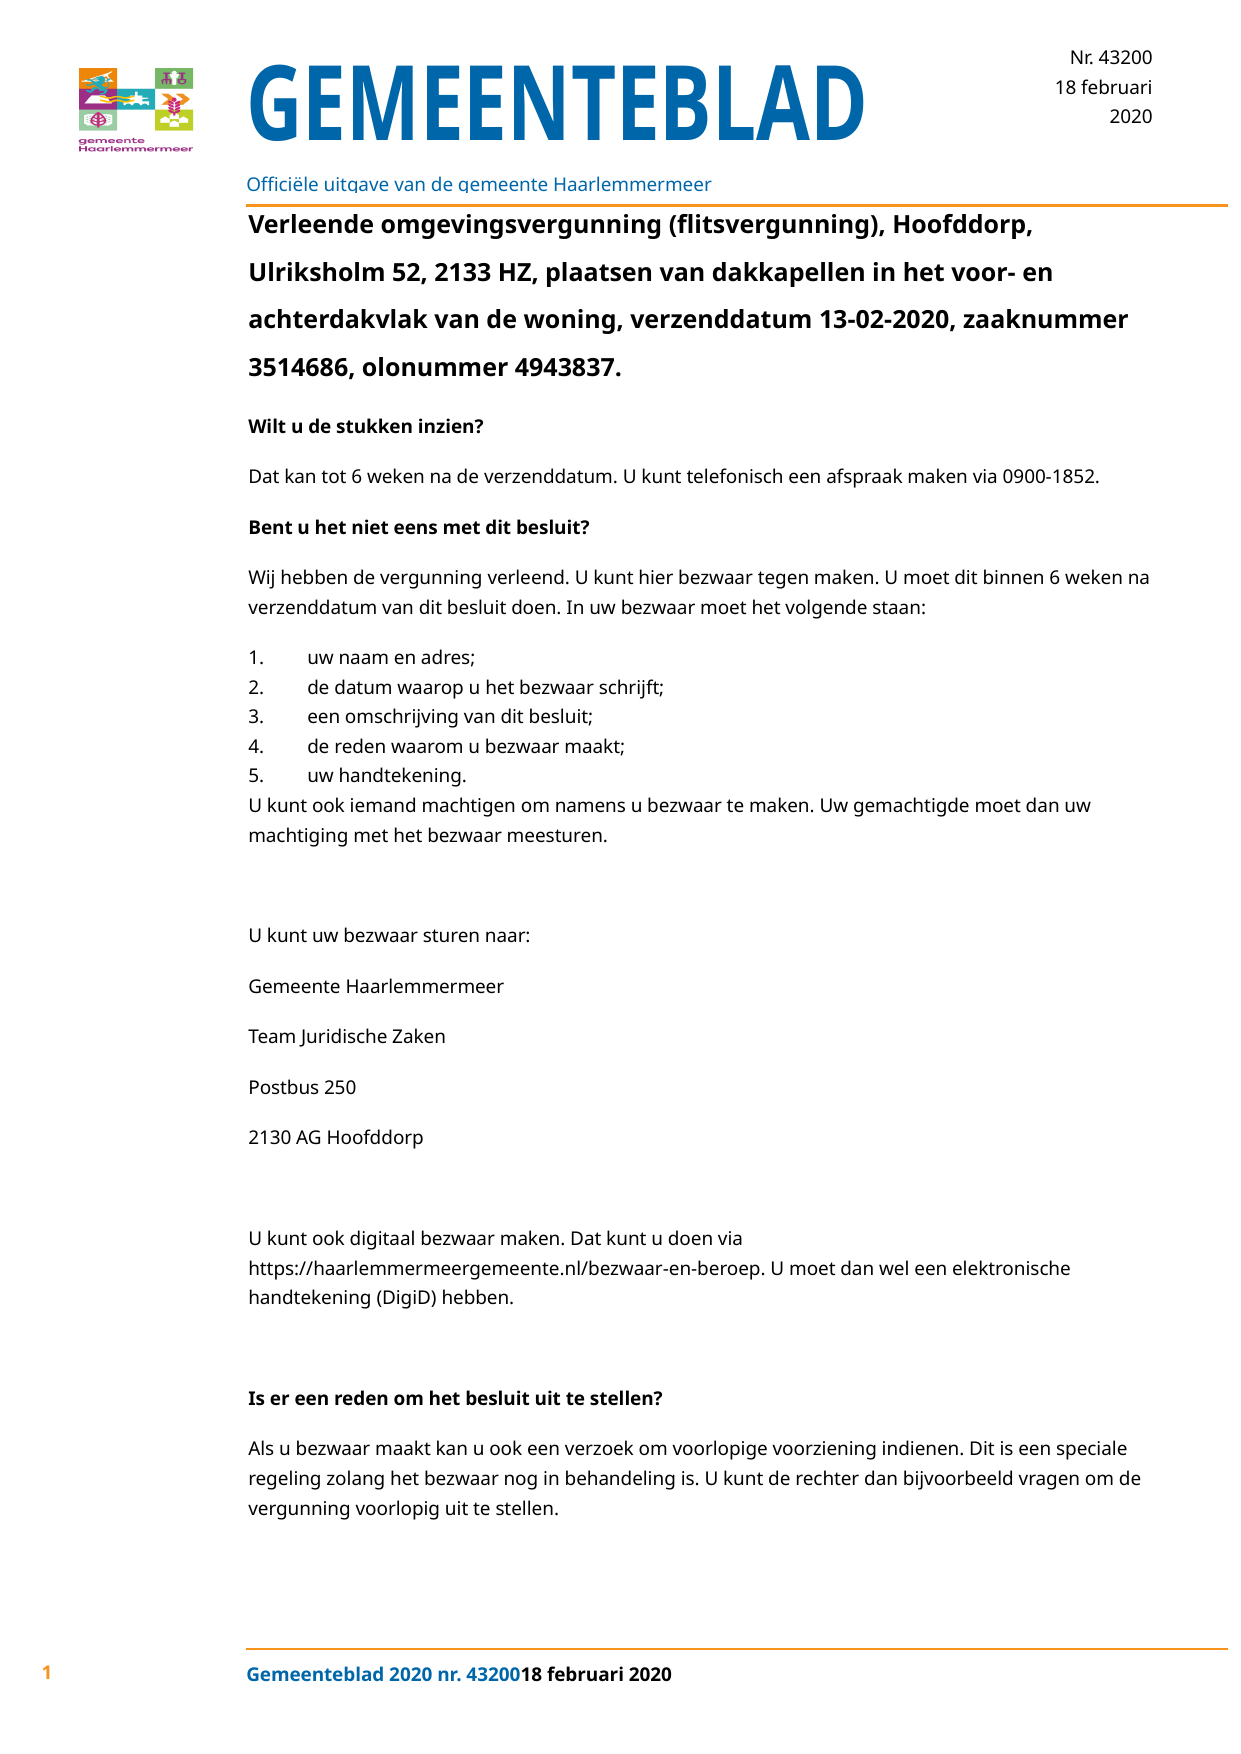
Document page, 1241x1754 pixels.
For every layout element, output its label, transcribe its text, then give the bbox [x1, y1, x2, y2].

list uw handtekening. [248, 763, 1152, 788]
text 2130 AG Hoofddorp [248, 1124, 1152, 1150]
text Team Juridische Zaken [248, 1023, 1152, 1049]
picture [41, 47, 231, 172]
text Dat kan tot 6 weken na de verzenddatum. U kunt telefonisch een afspraak maken via 0900-1852. [248, 463, 1152, 489]
list uw naam en adres; [248, 644, 1152, 670]
text U kunt ook digitaal bezwaar maken. Dat kunt u doen via https://haarlemmermeergemeente.nl/bezwaar-en-beroep. U moet dan wel een elektronische handtekening (DigiD) hebben. [248, 1225, 1152, 1310]
list de reden waarom u bezwaar maakt; [248, 733, 1152, 759]
text U kunt uw bezwaar sturen naar: [248, 923, 1152, 948]
text Verleende omgevingsvergunning (flitsvergunning), Hoofddorp, Ulriksholm 52, 2133 HZ, plaatsen van dakkapellen in het voor- en achterdakvlak van de woning, verzenddatum 13-02-2020, zaaknummer 3514686, olonummer 4943837. [248, 207, 1152, 384]
text Wij hebben de vergunning verleend. U kunt hier bezwaar tegen maken. U moet dit binnen 6 weken na verzenddatum van dit besluit doen. In uw bezwaar moet het volgende staan: [248, 564, 1152, 620]
text U kunt ook iemand machtigen om namens u bezwaar te maken. Uw gemachtigde moet dan uw machtiging met het bezwaar meesturen. [248, 792, 1152, 848]
text Wilt u de stukken inzien? [248, 413, 1152, 439]
list een omschrijving van dit besluit; [248, 703, 1152, 729]
text Bent u het niet eens met dit besluit? [248, 514, 1152, 540]
text Postbus 250 [248, 1074, 1152, 1100]
text Is er een reden om het besluit uit te stellen? [248, 1385, 1152, 1411]
text Als u bezwaar maakt kan u ook een verzoek om voorlopige voorziening indienen. Dit is een speciale regeling zolang het bezwaar nog in behandeling is. U kunt de rechter dan bijvoorbeeld vragen om de vergunning voorlopig uit te stellen. [248, 1436, 1152, 1521]
text Gemeente Haarlemmermeer [248, 973, 1152, 999]
list de datum waarop u het bezwaar schrijft; [248, 674, 1152, 700]
